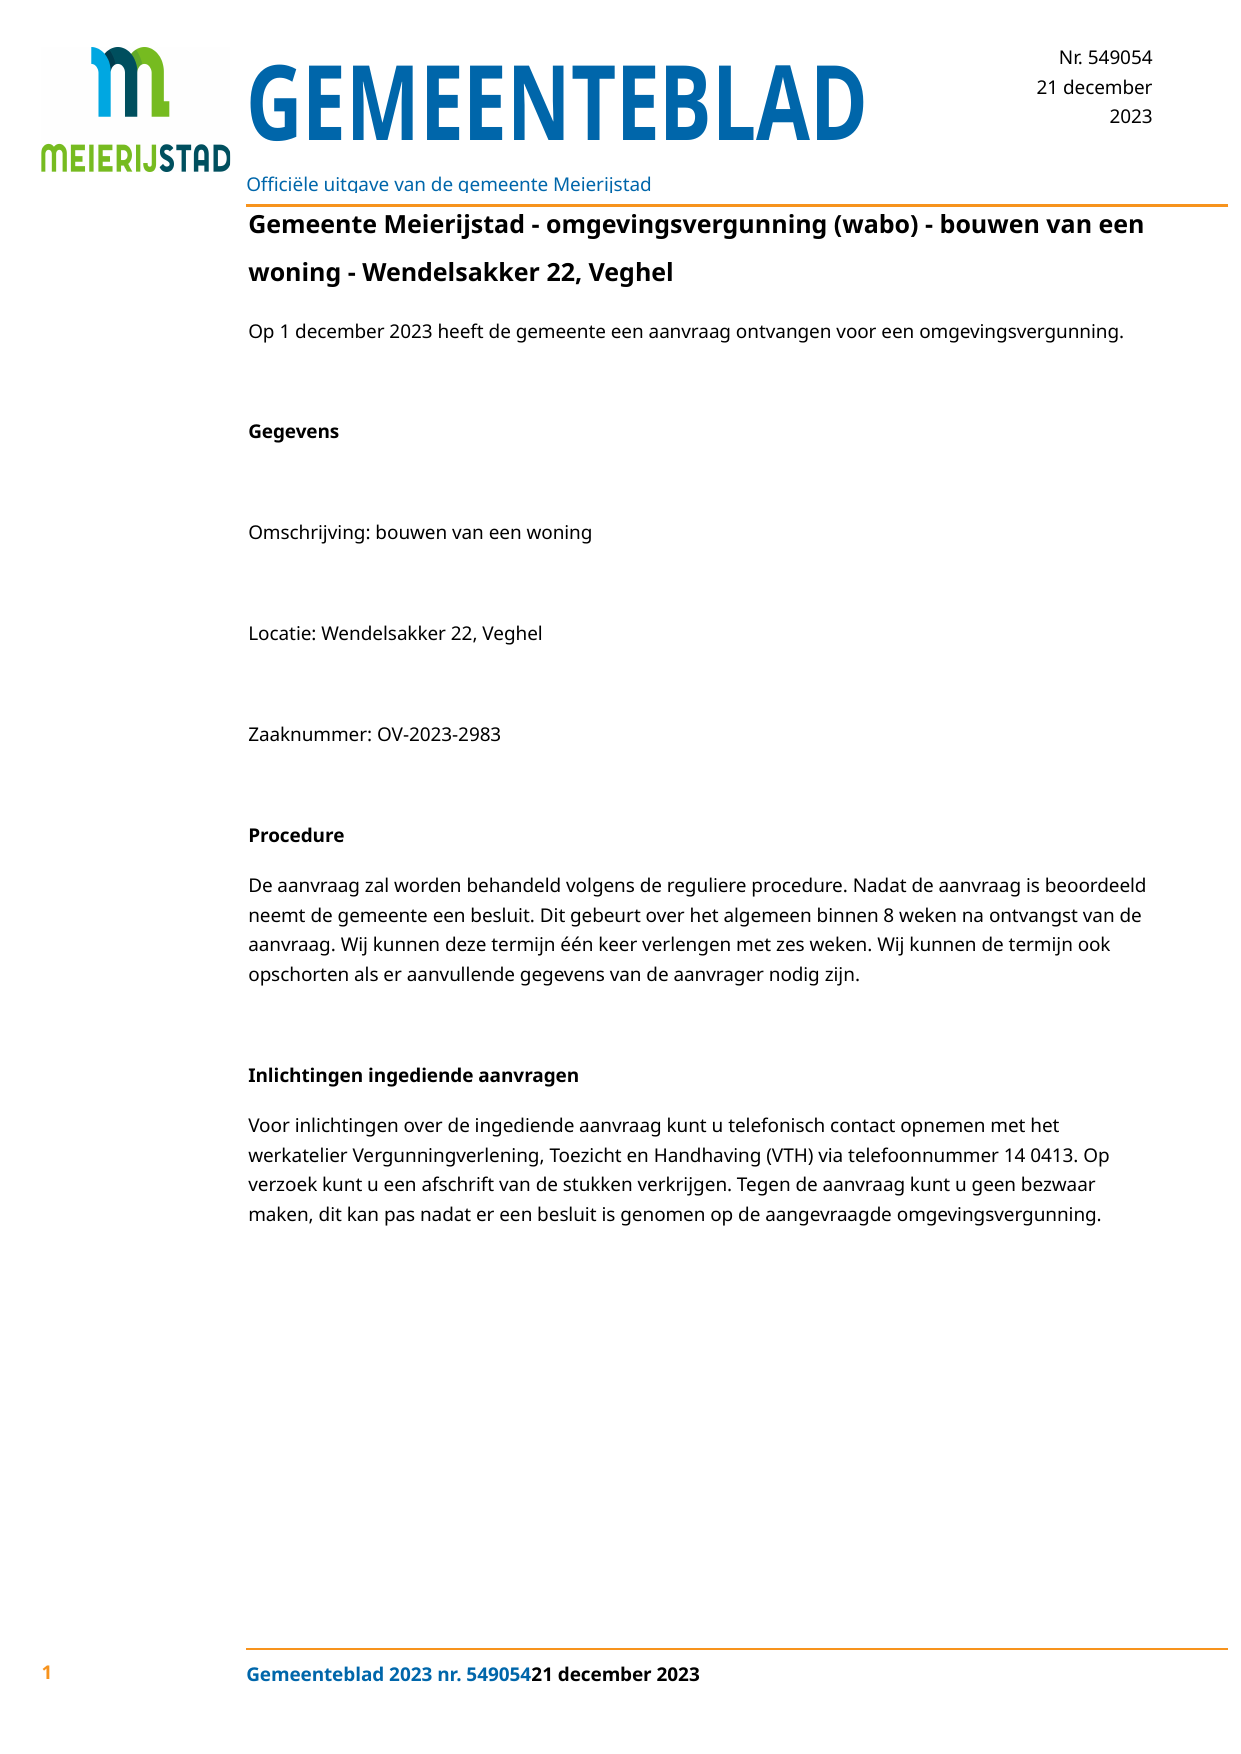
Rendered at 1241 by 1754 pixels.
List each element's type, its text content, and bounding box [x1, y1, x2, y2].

picture [41, 47, 231, 172]
text Omschrijving: bouwen van een woning [248, 519, 1152, 545]
text Procedure [248, 822, 1152, 848]
text Gegevens [248, 419, 1152, 444]
text Zaaknummer: OV-2023-2983 [248, 721, 1152, 747]
text Gemeente Meierijstad - omgevingsvergunning (wabo) - bouwen van een woning - Wendelsakker 22, Veghel [248, 207, 1152, 288]
text De aanvraag zal worden behandeld volgens de reguliere procedure. Nadat de aanvraag is beoordeeld neemt de gemeente een besluit. Dit gebeurt over het algemeen binnen 8 weken na ontvangst van de aanvraag. Wij kunnen deze termijn één keer verlengen met zes weken. Wij kunnen de termijn ook opschorten als er aanvullende gegevens van de aanvrager nodig zijn. [248, 872, 1152, 987]
text Locatie: Wendelsakker 22, Veghel [248, 620, 1152, 646]
text Voor inlichtingen over de ingediende aanvraag kunt u telefonisch contact opnemen met het werkatelier Vergunningverlening, Toezicht en Handhaving (VTH) via telefoonnummer 14 0413. Op verzoek kunt u een afschrift van de stukken verkrijgen. Tegen de aanvraag kunt u geen bezwaar maken, dit kan pas nadat er een besluit is genomen op de aangevraagde omgevingsvergunning. [248, 1112, 1152, 1227]
text Op 1 december 2023 heeft de gemeente een aanvraag ontvangen voor een omgevingsvergunning. [248, 318, 1152, 344]
text Inlichtingen ingediende aanvragen [248, 1062, 1152, 1088]
